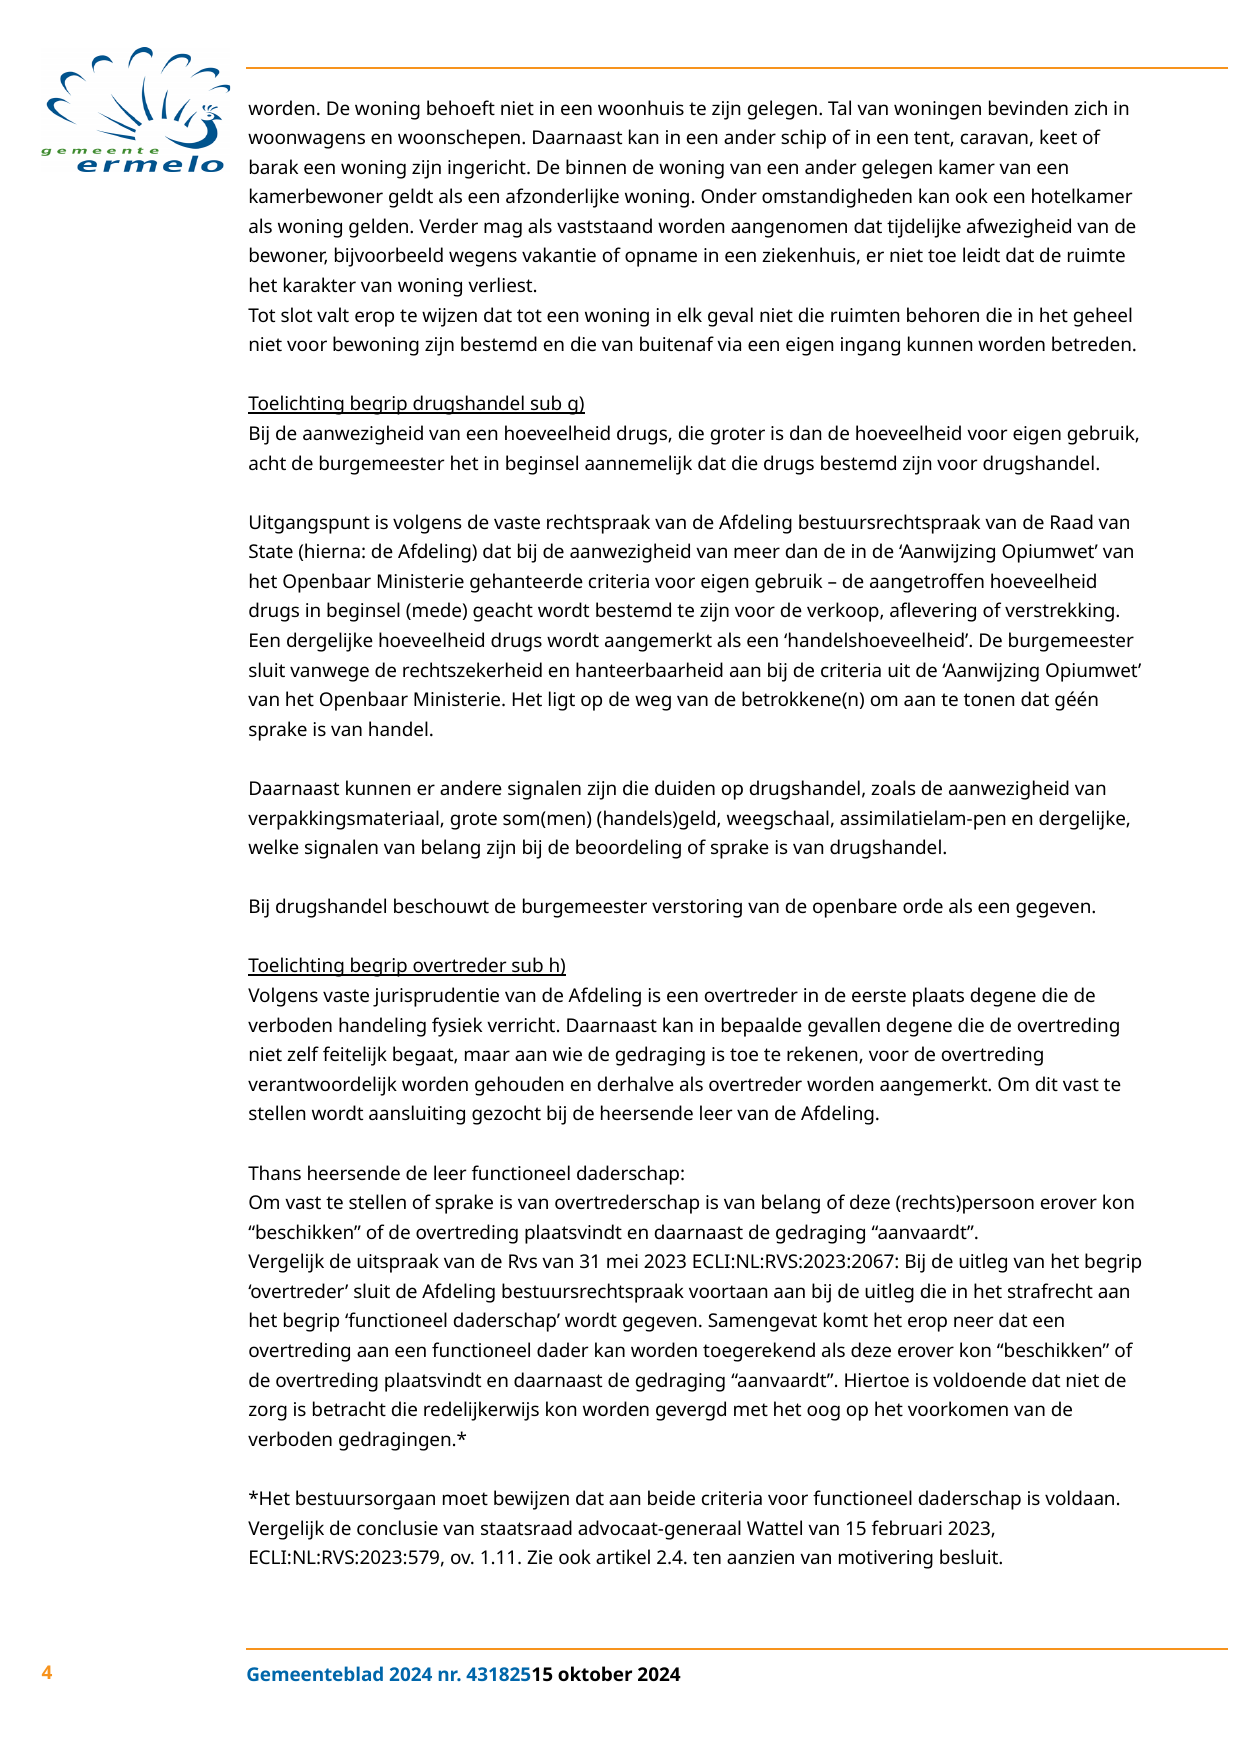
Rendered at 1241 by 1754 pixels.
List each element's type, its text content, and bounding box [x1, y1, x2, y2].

text Om vast te stellen of sprake is van overtrederschap is van belang of deze (rechts)persoon erover kon “beschikken” of de overtreding plaatsvindt en daarnaast de gedraging “aanvaardt”. [248, 1189, 1152, 1245]
text Toelichting begrip drugshandel sub g) [248, 391, 1152, 416]
text Volgens vaste jurisprudentie van de Afdeling is een overtreder in de eerste plaats degene die de verboden handeling fysiek verricht. Daarnaast kan in bepaalde gevallen degene die de overtreding niet zelf feitelijk begaat, maar aan wie de gedraging is toe te rekenen, voor de overtreding verantwoordelijk worden gehouden en derhalve als overtreder worden aangemerkt. Om dit vast te stellen wordt aansluiting gezocht bij de heersende leer van de Afdeling. [248, 982, 1152, 1126]
text worden. De woning behoeft niet in een woonhuis te zijn gelegen. Tal van woningen bevinden zich in woonwagens en woonschepen. Daarnaast kan in een ander schip of in een tent, caravan, keet of barak een woning zijn ingericht. De binnen de woning van een ander gelegen kamer van een kamerbewoner geldt als een afzonderlijke woning. Onder omstandigheden kan ook een hotelkamer als woning gelden. Verder mag als vaststaand worden aangenomen dat tijdelijke afwezigheid van de bewoner, bijvoorbeeld wegens vakantie of opname in een ziekenhuis, er niet toe leidt dat de ruimte het karakter van woning verliest. [248, 95, 1152, 298]
text Tot slot valt erop te wijzen dat tot een woning in elk geval niet die ruimten behoren die in het geheel niet voor bewoning zijn bestemd en die van buitenaf via een eigen ingang kunnen worden betreden. [248, 302, 1152, 357]
text Uitgangspunt is volgens de vaste rechtspraak van de Afdeling bestuursrechtspraak van de Raad van State (hierna: de Afdeling) dat bij de aanwezigheid van meer dan de in de ‘Aanwijzing Opiumwet’ van het Openbaar Ministerie gehanteerde criteria voor eigen gebruik – de aangetroffen hoeveelheid drugs in beginsel (mede) geacht wordt bestemd te zijn voor de verkoop, aflevering of verstrekking. Een dergelijke hoeveelheid drugs wordt aangemerkt als een ‘handelshoeveelheid’. De burgemeester sluit vanwege de rechtszekerheid en hanteerbaarheid aan bij de criteria uit de ‘Aanwijzing Opiumwet’ van het Openbaar Ministerie. Het ligt op de weg van de betrokkene(n) om aan te tonen dat géén sprake is van handel. [248, 509, 1152, 742]
text Bij de aanwezigheid van een hoeveelheid drugs, die groter is dan de hoeveelheid voor eigen gebruik, acht de burgemeester het in beginsel aannemelijk dat die drugs bestemd zijn voor drugshandel. [248, 420, 1152, 476]
picture [41, 47, 231, 172]
text *Het bestuursorgaan moet bewijzen dat aan beide criteria voor functioneel daderschap is voldaan. Vergelijk de conclusie van staatsraad advocaat-generaal Wattel van 15 februari 2023, ECLI:NL:RVS:2023:579, ov. 1.11. Zie ook artikel 2.4. ten aanzien van motivering besluit. [248, 1485, 1152, 1570]
text Daarnaast kunnen er andere signalen zijn die duiden op drugshandel, zoals de aanwezigheid van verpakkingsmateriaal, grote som(men) (handels)geld, weegschaal, assimilatielam-pen en dergelijke, welke signalen van belang zijn bij de beoordeling of sprake is van drugshandel. [248, 775, 1152, 860]
text Toelichting begrip overtreder sub h) [248, 953, 1152, 978]
text Vergelijk de uitspraak van de Rvs van 31 mei 2023 ECLI:NL:RVS:2023:2067: Bij de uitleg van het begrip ‘overtreder’ sluit de Afdeling bestuursrechtspraak voortaan aan bij de uitleg die in het strafrecht aan het begrip ‘functioneel daderschap’ wordt gegeven. Samengevat komt het erop neer dat een overtreding aan een functioneel dader kan worden toegerekend als deze erover kon “beschikken” of de overtreding plaatsvindt en daarnaast de gedraging “aanvaardt”. Hiertoe is voldoende dat niet de zorg is betracht die redelijkerwijs kon worden gevergd met het oog op het voorkomen van de verboden gedragingen.* [248, 1248, 1152, 1452]
text Thans heersende de leer functioneel daderschap: [248, 1160, 1152, 1186]
text Bij drugshandel beschouwt de burgemeester verstoring van de openbare orde als een gegeven. [248, 893, 1152, 919]
